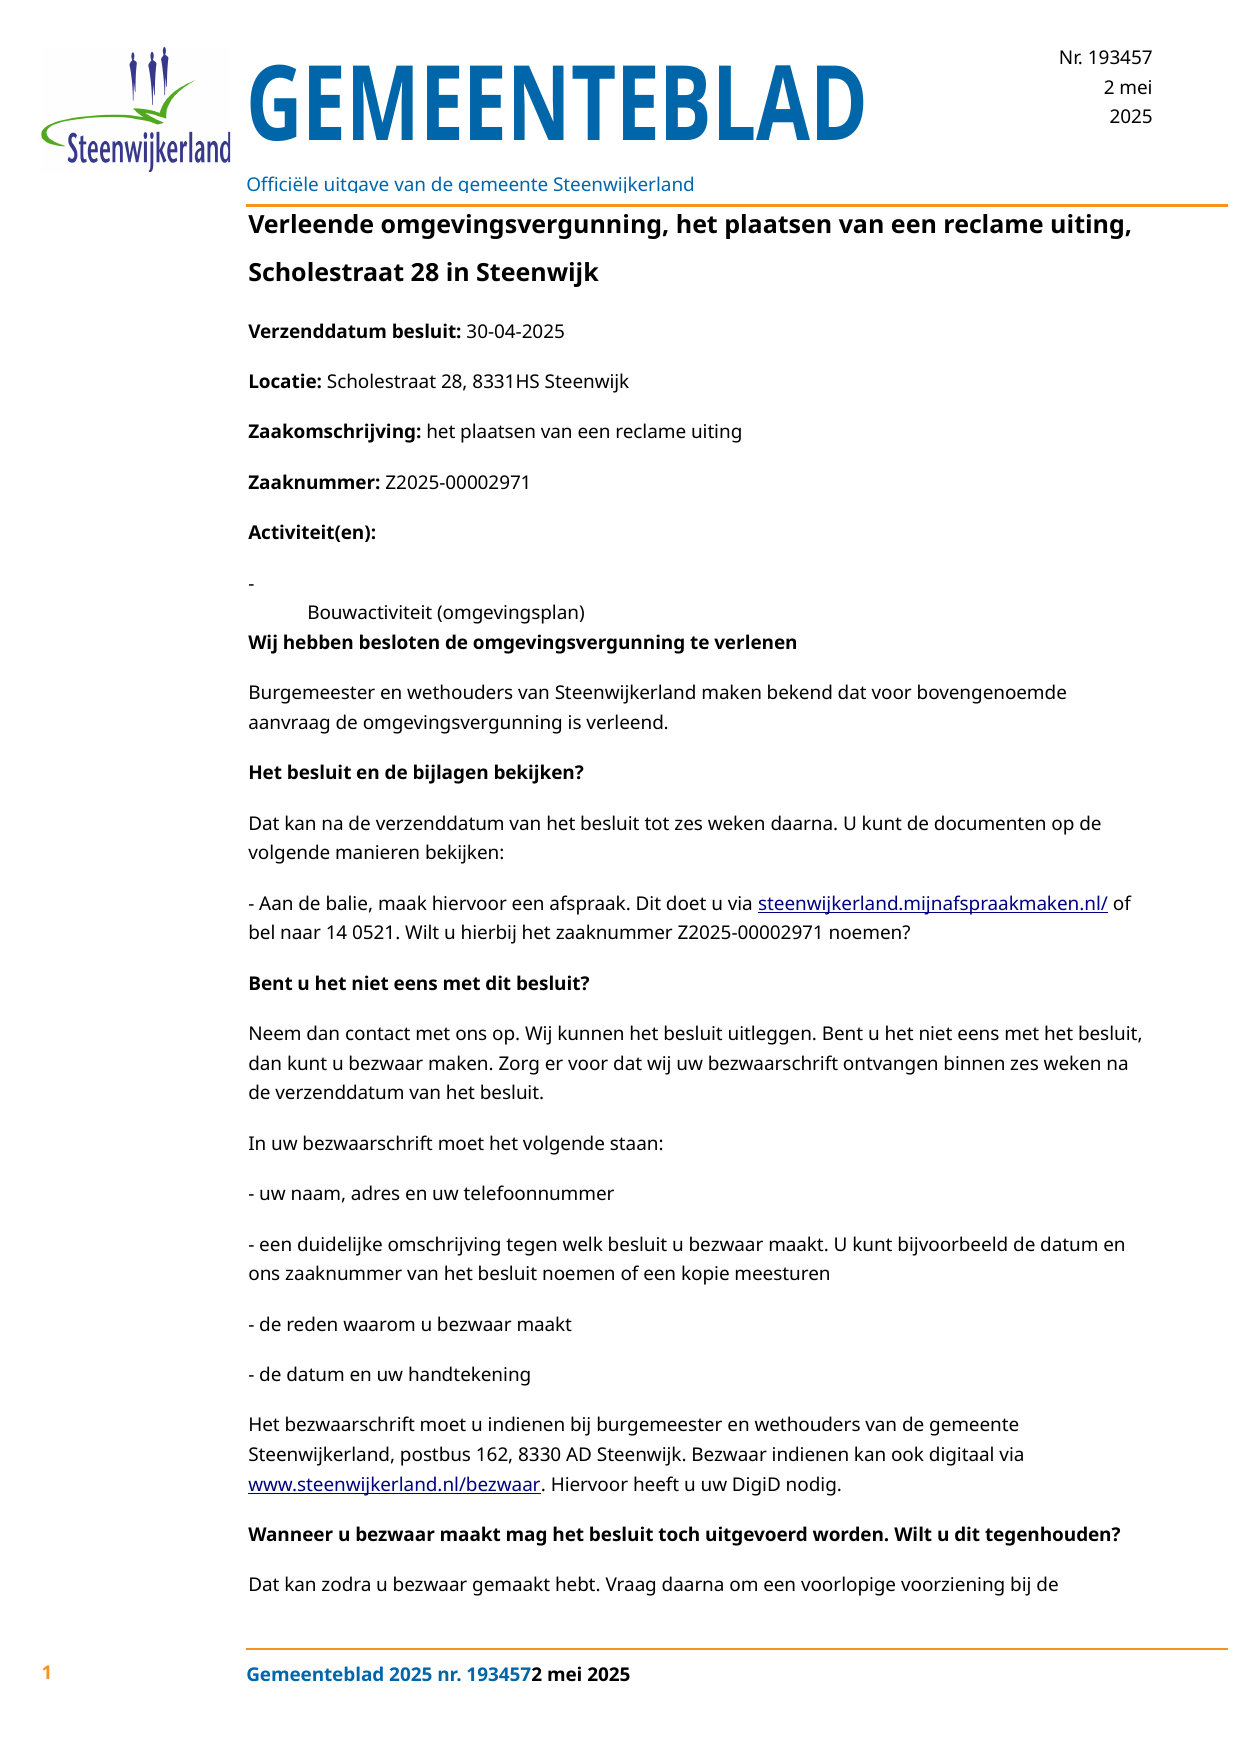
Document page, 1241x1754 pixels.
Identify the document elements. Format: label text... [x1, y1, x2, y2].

text Zaaknummer: Z2025-00002971 [248, 469, 1152, 495]
text In uw bezwaarschrift moet het volgende staan: [248, 1130, 1152, 1156]
list Bouwactiviteit (omgevingsplan) [248, 599, 1152, 625]
text Verleende omgevingsvergunning, het plaatsen van een reclame uiting, Scholestraat 28 in Steenwijk [248, 207, 1152, 288]
text - de reden waarom u bezwaar maakt [248, 1311, 1152, 1337]
text Locatie: Scholestraat 28, 8331HS Steenwijk [248, 368, 1152, 394]
text Zaakomschrijving: het plaatsen van een reclame uiting [248, 419, 1152, 444]
text Verzenddatum besluit: 30-04-2025 [248, 318, 1152, 344]
text - uw naam, adres en uw telefoonnummer [248, 1180, 1152, 1206]
text Dat kan zodra u bezwaar gemaakt hebt. Vraag daarna om een voorlopige voorziening bij de [248, 1572, 1152, 1597]
picture [41, 47, 231, 172]
text Het besluit en de bijlagen bekijken? [248, 759, 1152, 785]
text Wij hebben besloten de omgevingsvergunning te verlenen [248, 629, 1152, 655]
text - Aan de balie, maak hiervoor een afspraak. Dit doet u via steenwijkerland.mijnafspraakmaken.nl/ of bel naar 14 0521. Wilt u hierbij het zaaknummer Z2025-00002971 noemen? [248, 890, 1152, 945]
text Activiteit(en): [248, 519, 1152, 545]
text Burgemeester en wethouders van Steenwijkerland maken bekend dat voor bovengenoemde aanvraag de omgevingsvergunning is verleend. [248, 679, 1152, 735]
text - de datum en uw handtekening [248, 1361, 1152, 1387]
text Neem dan contact met ons op. Wij kunnen het besluit uitleggen. Bent u het niet eens met het besluit, dan kunt u bezwaar maken. Zorg er voor dat wij uw bezwaarschrift ontvangen binnen zes weken na de verzenddatum van het besluit. [248, 1020, 1152, 1105]
text Bent u het niet eens met dit besluit? [248, 970, 1152, 996]
text Wanneer u bezwaar maakt mag het besluit toch uitgevoerd worden. Wilt u dit tegenhouden? [248, 1521, 1152, 1547]
text - een duidelijke omschrijving tegen welk besluit u bezwaar maakt. U kunt bijvoorbeeld de datum en ons zaaknummer van het besluit noemen of een kopie meesturen [248, 1231, 1152, 1286]
text Dat kan na de verzenddatum van het besluit tot zes weken daarna. U kunt de documenten op de volgende manieren bekijken: [248, 810, 1152, 865]
text Het bezwaarschrift moet u indienen bij burgemeester en wethouders van de gemeente Steenwijkerland, postbus 162, 8330 AD Steenwijk. Bezwaar indienen kan ook digitaal via www.steenwijkerland.nl/bezwaar. Hiervoor heeft u uw DigiD nodig. [248, 1412, 1152, 1497]
